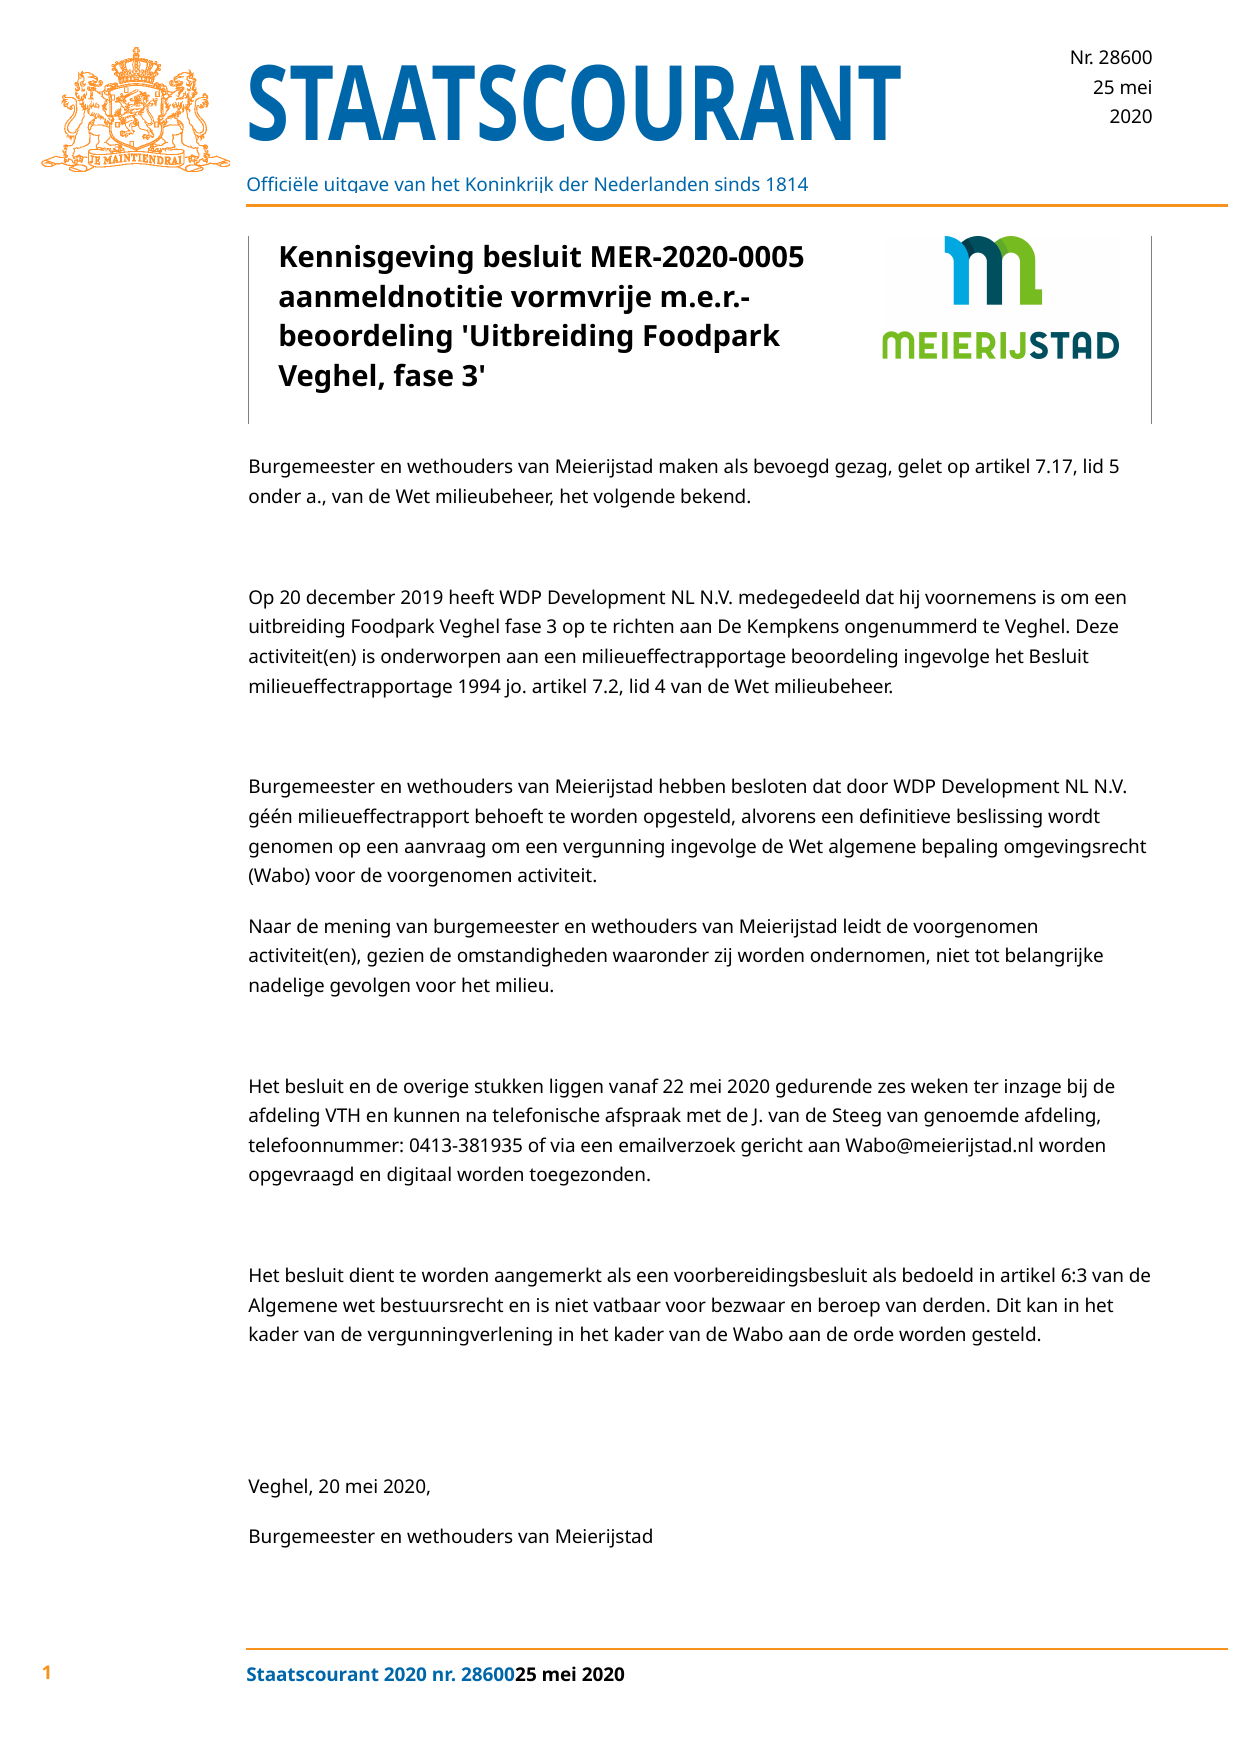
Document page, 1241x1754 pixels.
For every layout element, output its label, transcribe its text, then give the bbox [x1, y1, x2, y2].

text Het besluit en de overige stukken liggen vanaf 22 mei 2020 gedurende zes weken ter inzage bij de afdeling VTH en kunnen na telefonische afspraak met de J. van de Steeg van genoemde afdeling, telefoonnummer: 0413-381935 of via een emailverzoek gericht aan Wabo@meierijstad.nl worden opgevraagd en digitaal worden toegezonden. [248, 1073, 1152, 1187]
text Burgemeester en wethouders van Meierijstad hebben besloten dat door WDP Development NL N.V. géén milieueffectrapport behoeft te worden opgesteld, alvorens een definitieve beslissing wordt genomen op een aanvraag om een vergunning ingevolge de Wet algemene bepaling omgevingsrecht (Wabo) voor de voorgenomen activiteit. [248, 774, 1152, 888]
table_header [1119, 236, 1151, 358]
text Op 20 december 2019 heeft WDP Development NL N.V. medegedeeld dat hij voornemens is om een uitbreiding Foodpark Veghel fase 3 op te richten aan De Kempkens ongenummerd te Veghel. Deze activiteit(en) is onderworpen aan een milieueffectrapportage beoordeling ingevolge het Besluit milieueffectrapportage 1994 jo. artikel 7.2, lid 4 van de Wet milieubeheer. [248, 584, 1152, 698]
text Veghel, 20 mei 2020, [248, 1473, 1152, 1498]
table_header [850, 236, 882, 358]
picture [41, 47, 231, 172]
picture [882, 236, 1119, 359]
text Het besluit dient te worden aangemerkt als een voorbereidingsbesluit als bedoeld in artikel 6:3 van de Algemene wet bestuursrecht en is niet vatbaar voor bezwaar en beroep van derden. Dit kan in het kader van de vergunningverlening in het kader van de Wabo aan de orde worden gesteld. [248, 1262, 1152, 1347]
text Burgemeester en wethouders van Meierijstad [248, 1523, 1152, 1549]
table_header Kennisgeving besluit MER-2020-0005 aanmeldnotitie vormvrije m.e.r.-beoordeling 'Uitbreiding Foodpark Veghel, fase 3' [249, 236, 850, 424]
text Burgemeester en wethouders van Meierijstad maken als bevoegd gezag, gelet op artikel 7.17, lid 5 onder a., van de Wet milieubeheer, het volgende bekend. [248, 454, 1152, 509]
text Naar de mening van burgemeester en wethouders van Meierijstad leidt de voorgenomen activiteit(en), gezien de omstandigheden waaronder zij worden ondernomen, niet tot belangrijke nadelige gevolgen voor het milieu. [248, 913, 1152, 998]
table_header [850, 359, 1151, 424]
